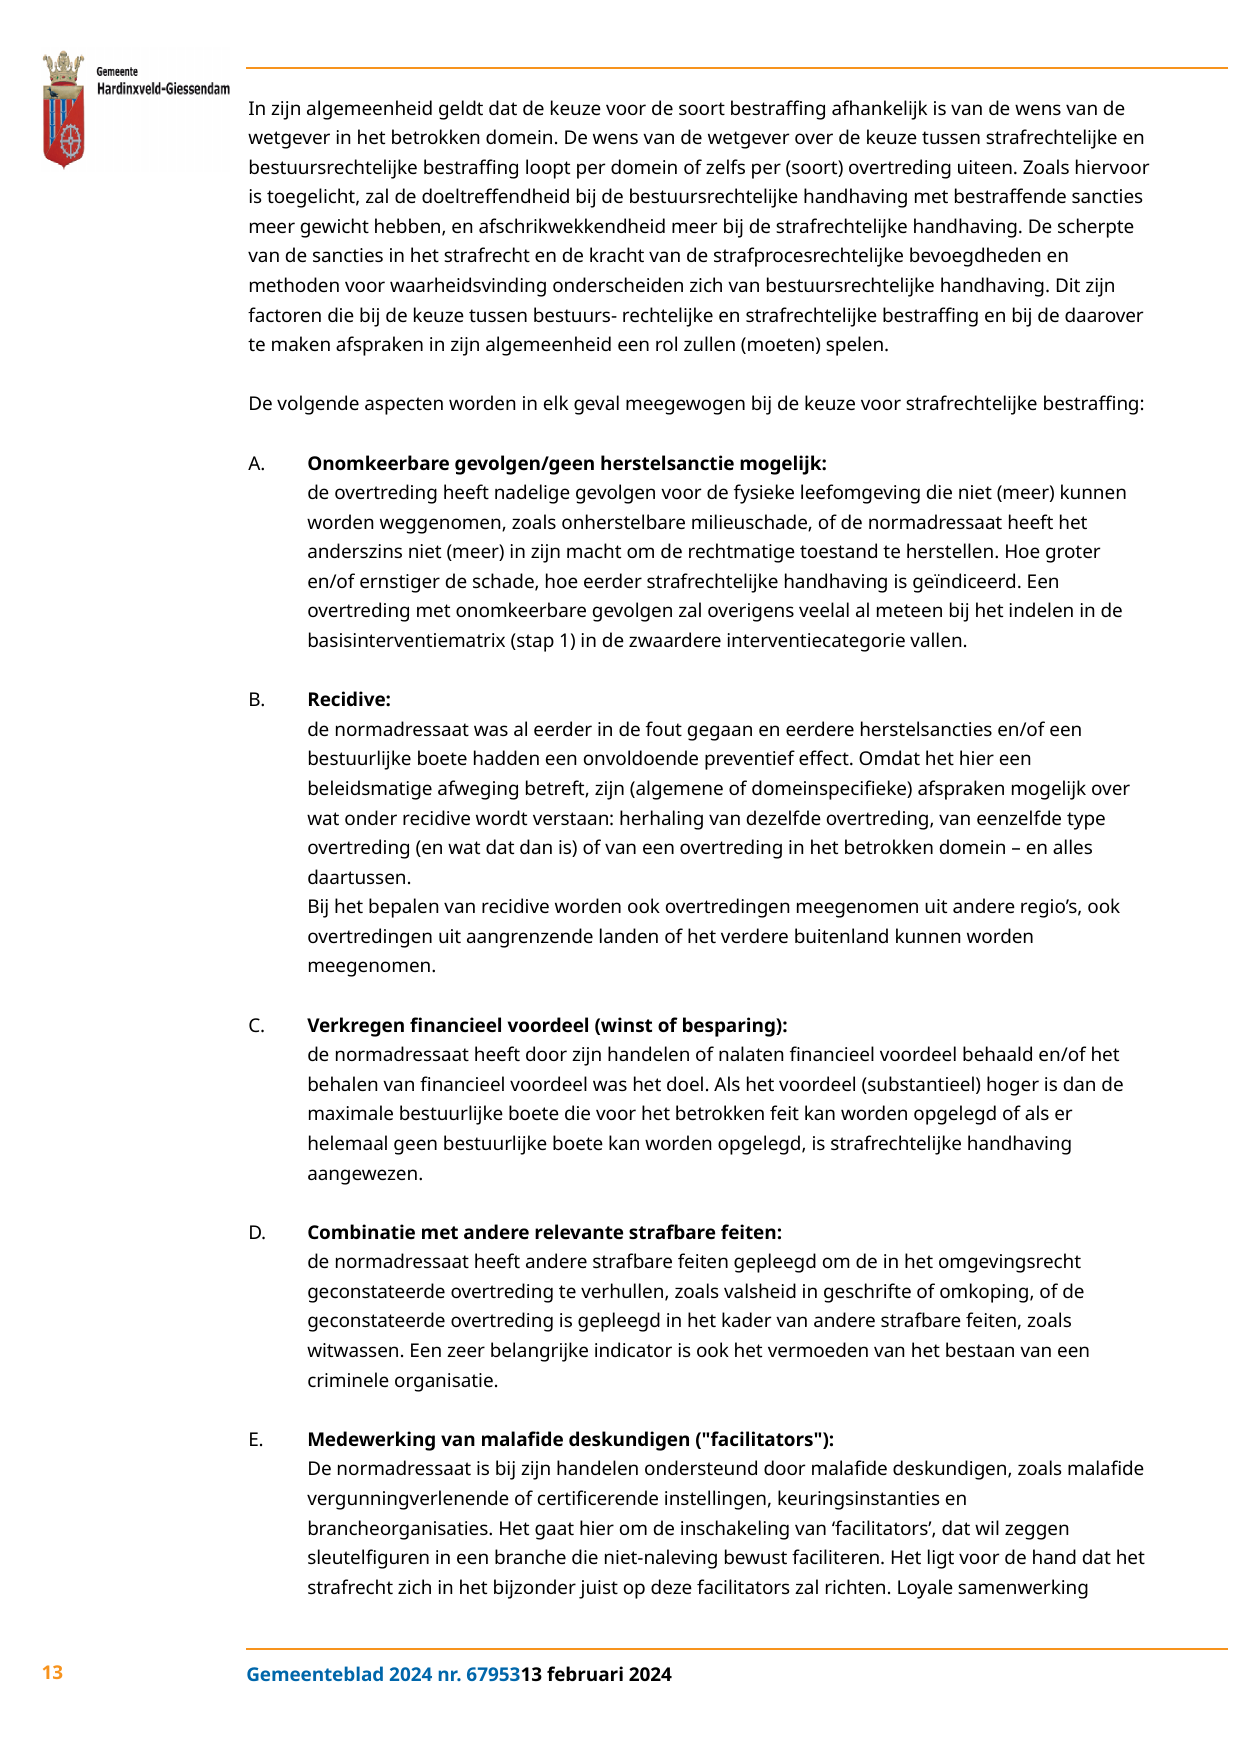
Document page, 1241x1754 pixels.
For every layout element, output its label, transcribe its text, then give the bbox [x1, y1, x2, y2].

list Bij het bepalen van recidive worden ook overtredingen meegenomen uit andere regio’s, ook overtredingen uit aangrenzende landen of het verdere buitenland kunnen worden meegenomen. [248, 893, 1152, 978]
list Combinatie met andere relevante strafbare feiten: [248, 1219, 1152, 1245]
list Onomkeerbare gevolgen/geen herstelsanctie mogelijk: [248, 450, 1152, 476]
list de normadressaat was al eerder in de fout gegaan en eerdere herstelsancties en/of een bestuurlijke boete hadden een onvoldoende preventief effect. Omdat het hier een beleidsmatige afweging betreft, zijn (algemene of domeinspecifieke) afspraken mogelijk over wat onder recidive wordt verstaan: herhaling van dezelfde overtreding, van eenzelfde type overtreding (en wat dat dan is) of van een overtreding in het betrokken domein – en alles daartussen. [248, 716, 1152, 890]
list De normadressaat is bij zijn handelen ondersteund door malafide deskundigen, zoals malafide vergunningverlenende of certificerende instellingen, keuringsinstanties en brancheorganisaties. Het gaat hier om de inschakeling van ‘facilitators’, dat wil zeggen sleutelfiguren in een branche die niet-naleving bewust faciliteren. Het ligt voor de hand dat het strafrecht zich in het bijzonder juist op deze facilitators zal richten. Loyale samenwerking [248, 1456, 1152, 1600]
text In zijn algemeenheid geldt dat de keuze voor de soort bestraffing afhankelijk is van de wens van de wetgever in het betrokken domein. De wens van de wetgever over de keuze tussen strafrechtelijke en bestuursrechtelijke bestraffing loopt per domein of zelfs per (soort) overtreding uiteen. Zoals hiervoor is toegelicht, zal de doeltreffendheid bij de bestuursrechtelijke handhaving met bestraffende sancties meer gewicht hebben, en afschrikwekkendheid meer bij de strafrechtelijke handhaving. De scherpte van de sancties in het strafrecht en de kracht van de strafprocesrechtelijke bevoegdheden en methoden voor waarheidsvinding onderscheiden zich van bestuursrechtelijke handhaving. Dit zijn factoren die bij de keuze tussen bestuurs- rechtelijke en strafrechtelijke bestraffing en bij de daarover te maken afspraken in zijn algemeenheid een rol zullen (moeten) spelen. [248, 95, 1152, 357]
text De volgende aspecten worden in elk geval meegewogen bij de keuze voor strafrechtelijke bestraffing: [248, 391, 1152, 416]
picture [41, 47, 231, 172]
list de overtreding heeft nadelige gevolgen voor de fysieke leefomgeving die niet (meer) kunnen worden weggenomen, zoals onherstelbare milieuschade, of de normadressaat heeft het anderszins niet (meer) in zijn macht om de rechtmatige toestand te herstellen. Hoe groter en/of ernstiger de schade, hoe eerder strafrechtelijke handhaving is geïndiceerd. Een overtreding met onomkeerbare gevolgen zal overigens veelal al meteen bij het indelen in de basisinterventiematrix (stap 1) in de zwaardere interventiecategorie vallen. [248, 479, 1152, 653]
list Recidive: [248, 686, 1152, 712]
list de normadressaat heeft andere strafbare feiten gepleegd om de in het omgevingsrecht geconstateerde overtreding te verhullen, zoals valsheid in geschrifte of omkoping, of de geconstateerde overtreding is gepleegd in het kader van andere strafbare feiten, zoals witwassen. Een zeer belangrijke indicator is ook het vermoeden van het bestaan van een criminele organisatie. [248, 1248, 1152, 1393]
list Medewerking van malafide deskundigen ("facilitators"): [248, 1426, 1152, 1452]
list Verkregen financieel voordeel (winst of besparing): [248, 1012, 1152, 1038]
list de normadressaat heeft door zijn handelen of nalaten financieel voordeel behaald en/of het behalen van financieel voordeel was het doel. Als het voordeel (substantieel) hoger is dan de maximale bestuurlijke boete die voor het betrokken feit kan worden opgelegd of als er helemaal geen bestuurlijke boete kan worden opgelegd, is strafrechtelijke handhaving aangewezen. [248, 1041, 1152, 1186]
